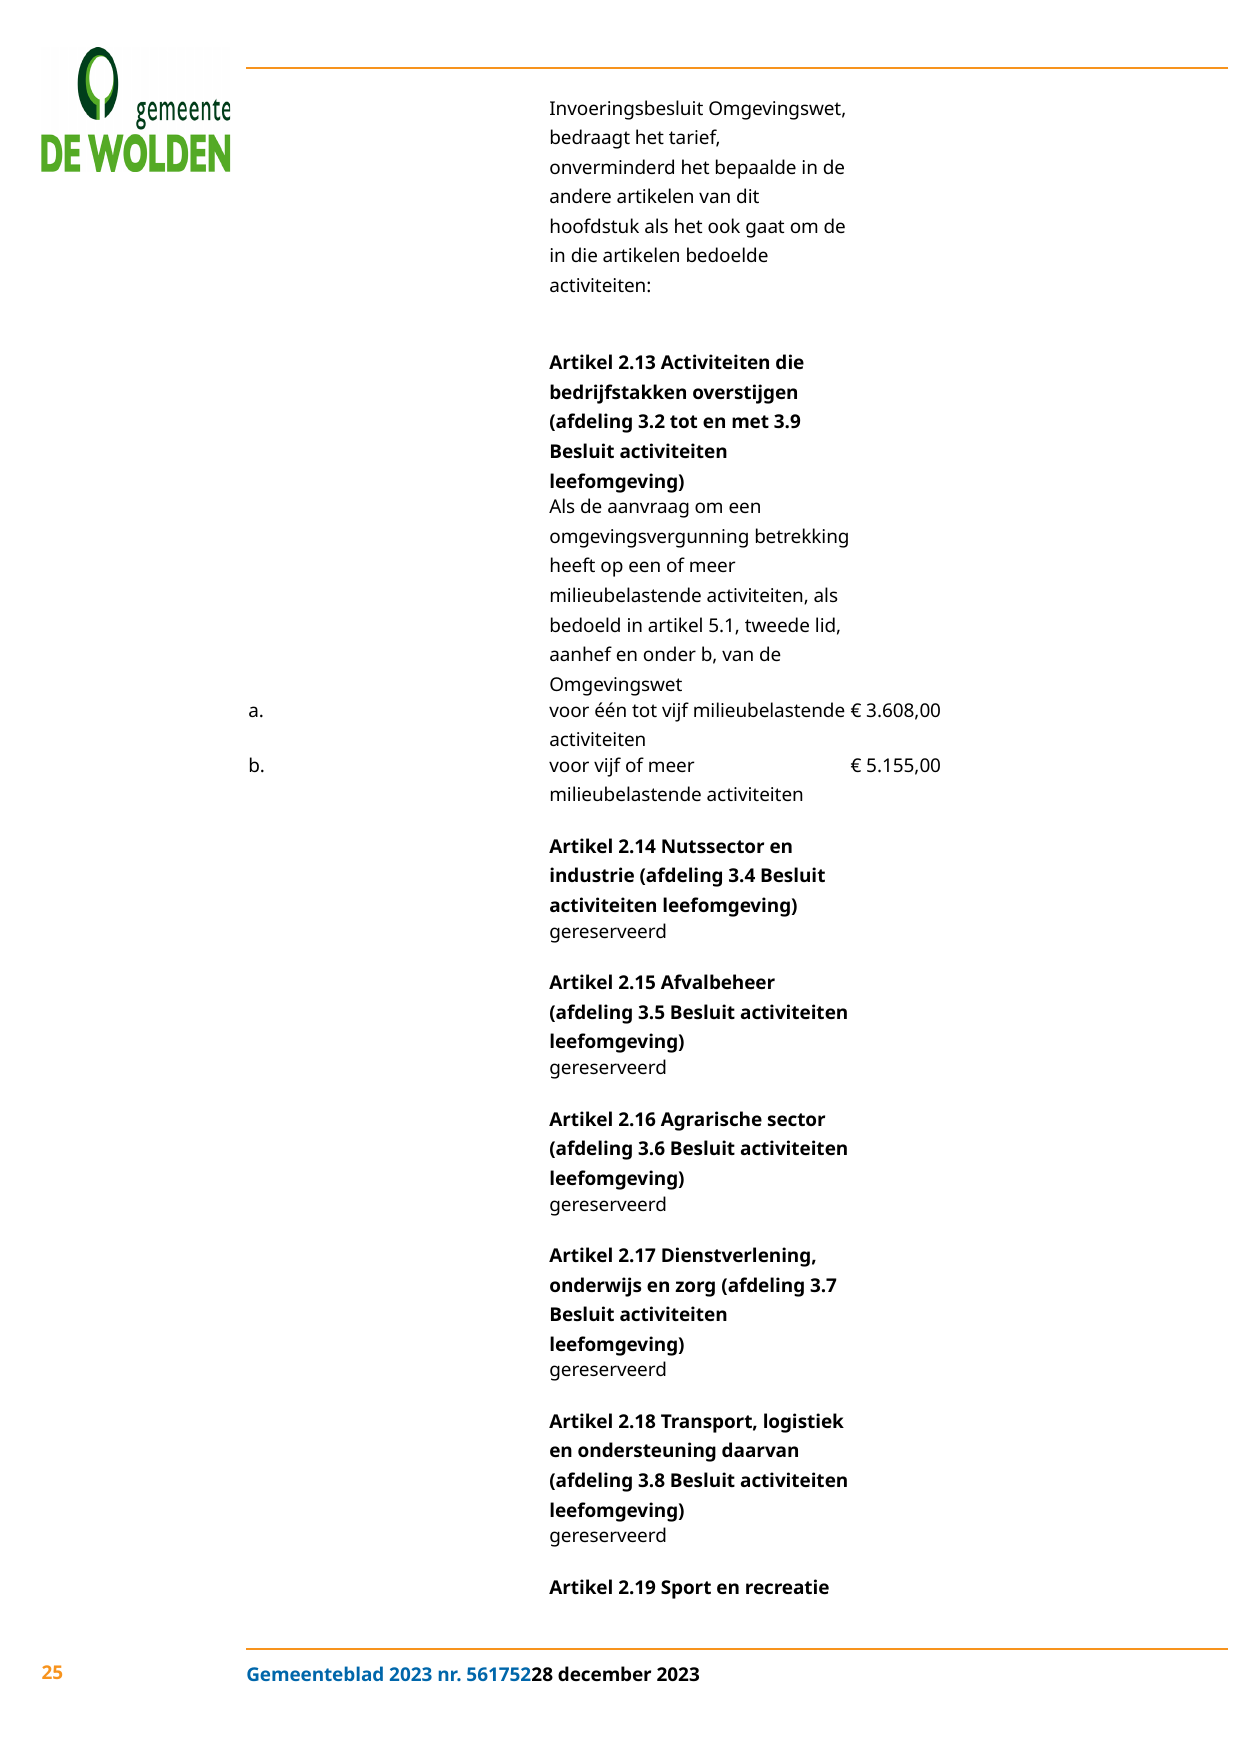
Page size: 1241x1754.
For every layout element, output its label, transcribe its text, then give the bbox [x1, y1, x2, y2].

table_cell [850, 298, 1152, 324]
table_cell [850, 1574, 1152, 1600]
table_cell [549, 324, 850, 349]
table_cell [248, 808, 549, 833]
table_cell a. [248, 697, 549, 752]
table_cell [248, 1216, 549, 1242]
table_cell [850, 833, 1152, 918]
table_cell Als de aanvraag om een omgevingsvergunning betrekking heeft op een of meer milieubelastende activiteiten, als bedoeld in artikel 5.1, tweede lid, aanhef en onder b, van de Omgevingswet [549, 494, 850, 697]
table_cell [248, 1242, 549, 1357]
table_cell [850, 1383, 1152, 1408]
table_cell [248, 494, 549, 697]
table_cell [248, 833, 549, 918]
table_cell [850, 1357, 1152, 1382]
table_cell [850, 1054, 1152, 1080]
table_cell Artikel 2.17 Dienstverlening, onderwijs en zorg (afdeling 3.7 Besluit activiteiten leefomgeving) [549, 1242, 850, 1357]
table_cell [850, 1242, 1152, 1357]
table_cell Artikel 2.16 Agrarische sector (afdeling 3.6 Besluit activiteiten leefomgeving) [549, 1106, 850, 1191]
table_cell [248, 1080, 549, 1106]
table_cell [248, 1106, 549, 1191]
table_cell [850, 970, 1152, 1054]
table_cell [850, 494, 1152, 697]
table_cell € 5.155,00 [850, 752, 1152, 807]
table_cell [549, 1080, 850, 1106]
table_cell [549, 298, 850, 324]
table_cell [248, 350, 549, 493]
table_cell [850, 944, 1152, 969]
table_cell [549, 944, 850, 969]
table_cell [248, 324, 549, 349]
table_cell b. [248, 752, 549, 807]
table_cell Artikel 2.18 Transport, logistiek en ondersteuning daarvan (afdeling 3.8 Besluit activiteiten leefomgeving) [549, 1408, 850, 1523]
table_cell Artikel 2.13 Activiteiten die bedrijfstakken overstijgen (afdeling 3.2 tot en met 3.9 Besluit activiteiten leefomgeving) [549, 350, 850, 493]
table_cell [248, 95, 549, 298]
table_cell [248, 1408, 549, 1523]
table_cell [850, 1080, 1152, 1106]
table_cell [549, 808, 850, 833]
table_cell [850, 1216, 1152, 1242]
table_cell [850, 350, 1152, 493]
table_cell [248, 1357, 549, 1382]
table_cell [850, 1106, 1152, 1191]
table_cell [549, 1383, 850, 1408]
table_cell [850, 95, 1152, 298]
table_cell € 3.608,00 [850, 697, 1152, 752]
table_cell [850, 324, 1152, 349]
picture [41, 47, 231, 172]
table_cell [248, 1548, 549, 1574]
table_cell Artikel 2.14 Nutssector en industrie (afdeling 3.4 Besluit activiteiten leefomgeving) [549, 833, 850, 918]
table_cell [248, 1574, 549, 1600]
table_cell gereserveerd [549, 1523, 850, 1548]
table_cell [549, 1548, 850, 1574]
table_cell [248, 1191, 549, 1216]
table_cell [850, 808, 1152, 833]
table_cell [850, 1548, 1152, 1574]
table_cell [850, 1408, 1152, 1523]
table_cell gereserveerd [549, 1191, 850, 1216]
table_cell gereserveerd [549, 918, 850, 944]
table_cell [850, 1191, 1152, 1216]
table_cell voor één tot vijf milieubelastende activiteiten [549, 697, 850, 752]
table_cell [248, 918, 549, 944]
table_cell voor vijf of meer milieubelastende activiteiten [549, 752, 850, 807]
table_cell [248, 1523, 549, 1548]
table_cell [248, 944, 549, 969]
table_cell Artikel 2.15 Afvalbeheer (afdeling 3.5 Besluit activiteiten leefomgeving) [549, 970, 850, 1054]
table_cell Invoeringsbesluit Omgevingswet, bedraagt het tarief, onverminderd het bepaalde in de andere artikelen van dit hoofdstuk als het ook gaat om de in die artikelen bedoelde activiteiten: [549, 95, 850, 298]
table_cell [248, 1054, 549, 1080]
table_cell [248, 970, 549, 1054]
table_cell [850, 918, 1152, 944]
table_cell [549, 1216, 850, 1242]
table_cell [850, 1523, 1152, 1548]
table_cell [248, 298, 549, 324]
table_cell gereserveerd [549, 1054, 850, 1080]
table_cell [248, 1383, 549, 1408]
table_cell Artikel 2.19 Sport en recreatie [549, 1574, 850, 1600]
table_cell gereserveerd [549, 1357, 850, 1382]
